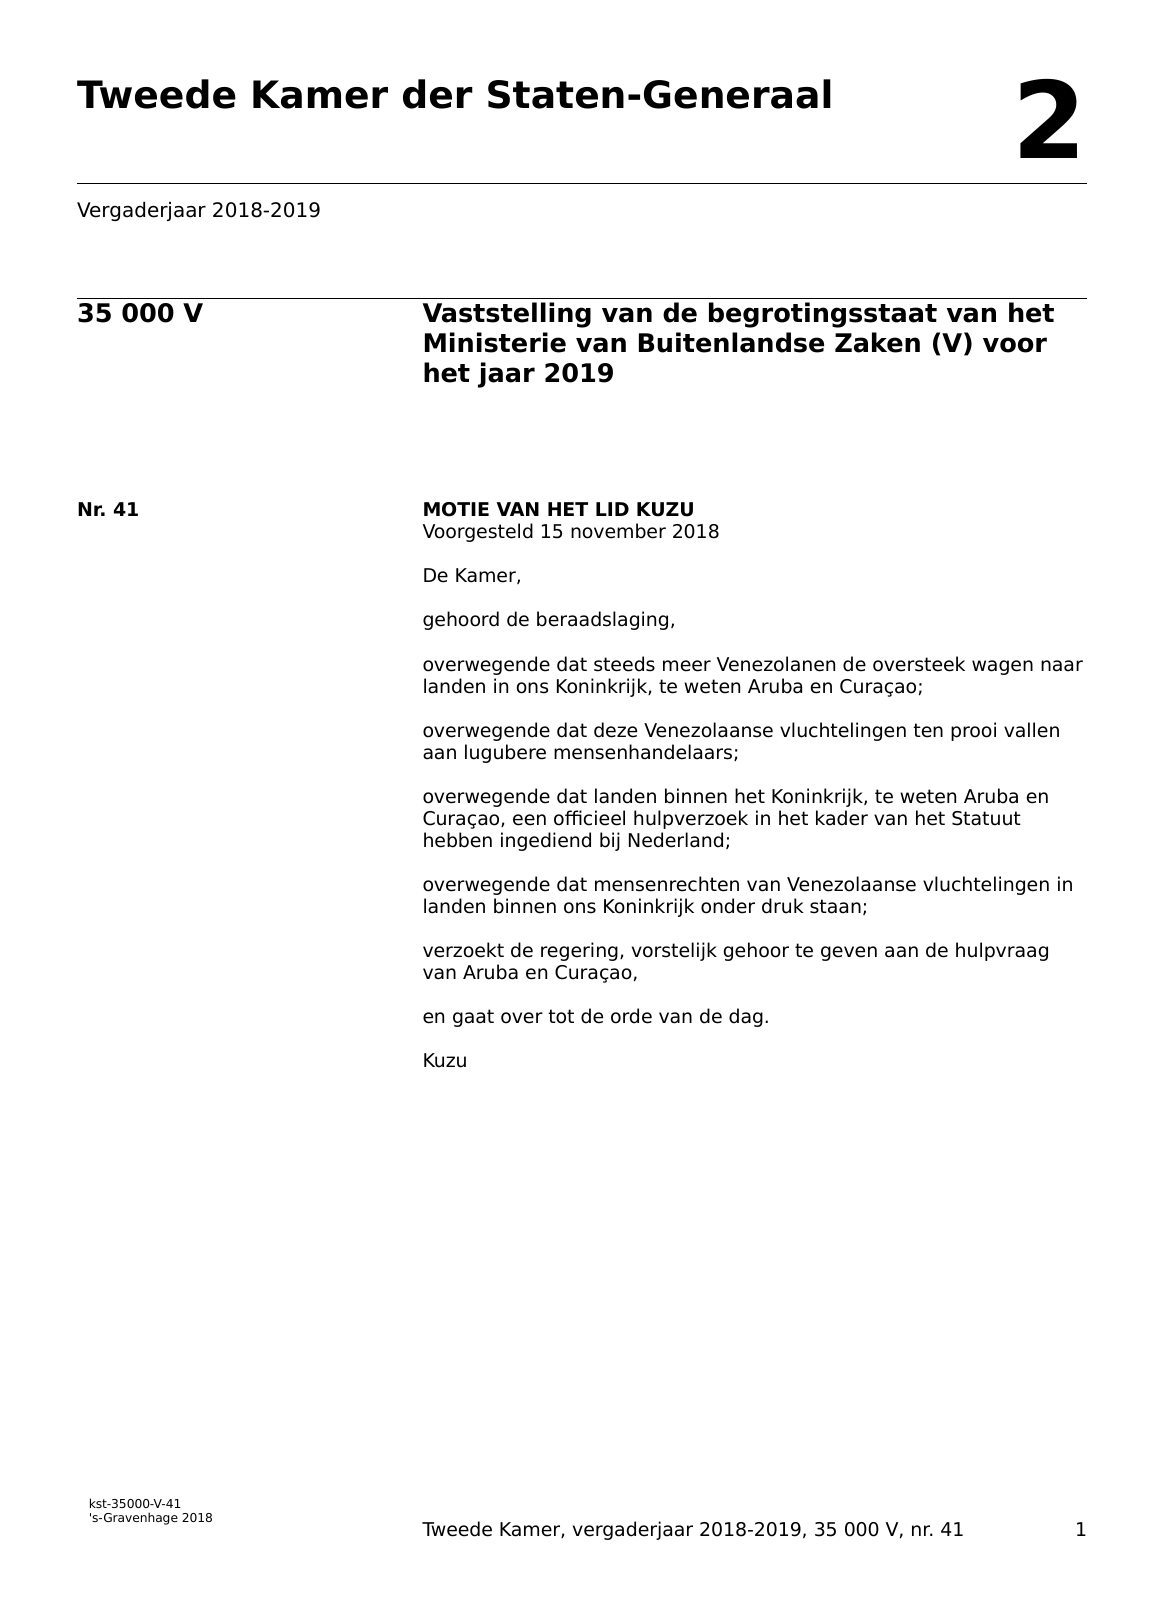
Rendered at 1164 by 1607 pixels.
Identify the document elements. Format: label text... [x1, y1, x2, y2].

text 's-Gravenhage 2018 [88, 1511, 323, 1525]
subtitle Nr. 41 MOTIE VAN HET LID KUZU [77, 499, 1087, 521]
text overwegende dat landen binnen het Koninkrijk, te weten Aruba en Curaçao, een officieel hulpverzoek in het kader van het Statuut hebben ingediend bij Nederland; [422, 786, 1087, 852]
text overwegende dat deze Venezolaanse vluchtelingen ten prooi vallen aan lugubere mensenhandelaars; [422, 720, 1087, 764]
table_header Tweede Kamer der Staten-Generaal [77, 59, 886, 183]
subtitle 35 000 V Vaststelling van de begrotingsstaat van het Ministerie van Buitenlandse Zaken (V) voor het jaar 2019 [77, 299, 1087, 388]
text gehoord de beraadslaging, [422, 609, 1087, 631]
text kst-35000-V-41 [88, 1497, 323, 1511]
text overwegende dat steeds meer Venezolanen de oversteek wagen naar landen in ons Koninkrijk, te weten Aruba en Curaçao; [422, 653, 1087, 697]
text en gaat over tot de orde van de dag. [422, 1006, 1087, 1028]
text De Kamer, [422, 565, 1087, 587]
text Voorgesteld 15 november 2018 [422, 521, 1087, 543]
text Kuzu [422, 1050, 1087, 1072]
table_cell Vergaderjaar 2018-2019 [77, 184, 1087, 298]
text overwegende dat mensenrechten van Venezolaanse vluchtelingen in landen binnen ons Koninkrijk onder druk staan; [422, 874, 1087, 918]
table_header 2 [886, 59, 1087, 183]
text verzoekt de regering, vorstelijk gehoor te geven aan de hulpvraag van Aruba en Curaçao, [422, 940, 1087, 984]
